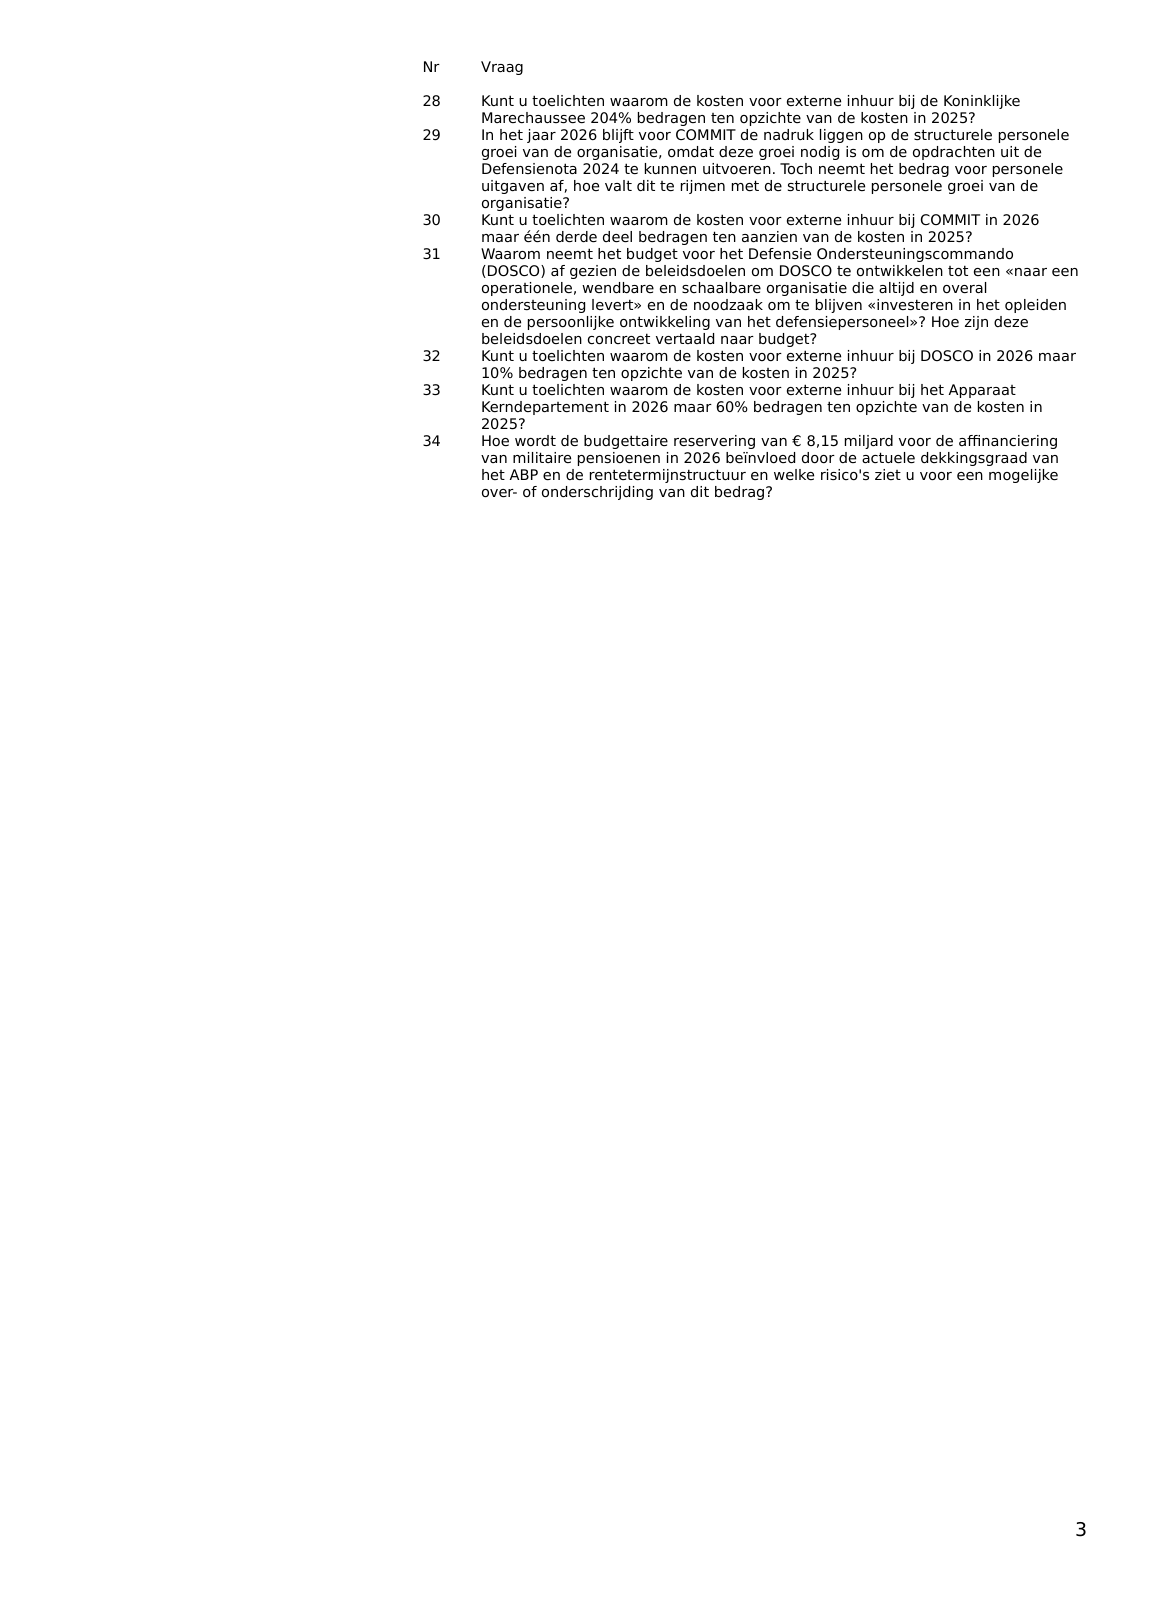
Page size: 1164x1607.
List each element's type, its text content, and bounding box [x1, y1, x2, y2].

table_cell In het jaar 2026 blijft voor COMMIT de nadruk liggen op de structurele personele groei van de organisatie, omdat deze groei nodig is om de opdrachten uit de Defensienota 2024 te kunnen uitvoeren. Toch neemt het bedrag voor personele uitgaven af, hoe valt dit te rijmen met de structurele personele groei van de organisatie? [475, 127, 1087, 212]
table_cell Kunt u toelichten waarom de kosten voor externe inhuur bij de Koninklijke Marechaussee 204% bedragen ten opzichte van de kosten in 2025? [475, 93, 1087, 127]
table_cell 34 [422, 433, 475, 501]
table_cell 29 [422, 127, 475, 212]
table_cell Kunt u toelichten waarom de kosten voor externe inhuur bij COMMIT in 2026 maar één derde deel bedragen ten aanzien van de kosten in 2025? [475, 212, 1087, 246]
table_cell 30 [422, 212, 475, 246]
table_cell Waarom neemt het budget voor het Defensie Ondersteuningscommando (DOSCO) af gezien de beleidsdoelen om DOSCO te ontwikkelen tot een «naar een operationele, wendbare en schaalbare organisatie die altijd en overal ondersteuning levert» en de noodzaak om te blijven «investeren in het opleiden en de persoonlijke ontwikkeling van het defensiepersoneel»? Hoe zijn deze beleidsdoelen concreet vertaald naar budget? [475, 246, 1087, 348]
table_cell 32 [422, 348, 475, 382]
table_cell Hoe wordt de budgettaire reservering van € 8,15 miljard voor de affinanciering van militaire pensioenen in 2026 beïnvloed door de actuele dekkingsgraad van het ABP en de rentetermijnstructuur en welke risico's ziet u voor een mogelijke over- of onderschrijding van dit bedrag? [475, 433, 1087, 501]
table_cell [475, 76, 1087, 93]
table_cell Kunt u toelichten waarom de kosten voor externe inhuur bij het Apparaat Kerndepartement in 2026 maar 60% bedragen ten opzichte van de kosten in 2025? [475, 382, 1087, 433]
table_cell [422, 76, 475, 93]
table_header Vraag [475, 59, 1087, 76]
table_cell Kunt u toelichten waarom de kosten voor externe inhuur bij DOSCO in 2026 maar 10% bedragen ten opzichte van de kosten in 2025? [475, 348, 1087, 382]
table_cell 28 [422, 93, 475, 127]
table_cell 33 [422, 382, 475, 433]
table_cell 31 [422, 246, 475, 348]
table_header Nr [422, 59, 475, 76]
